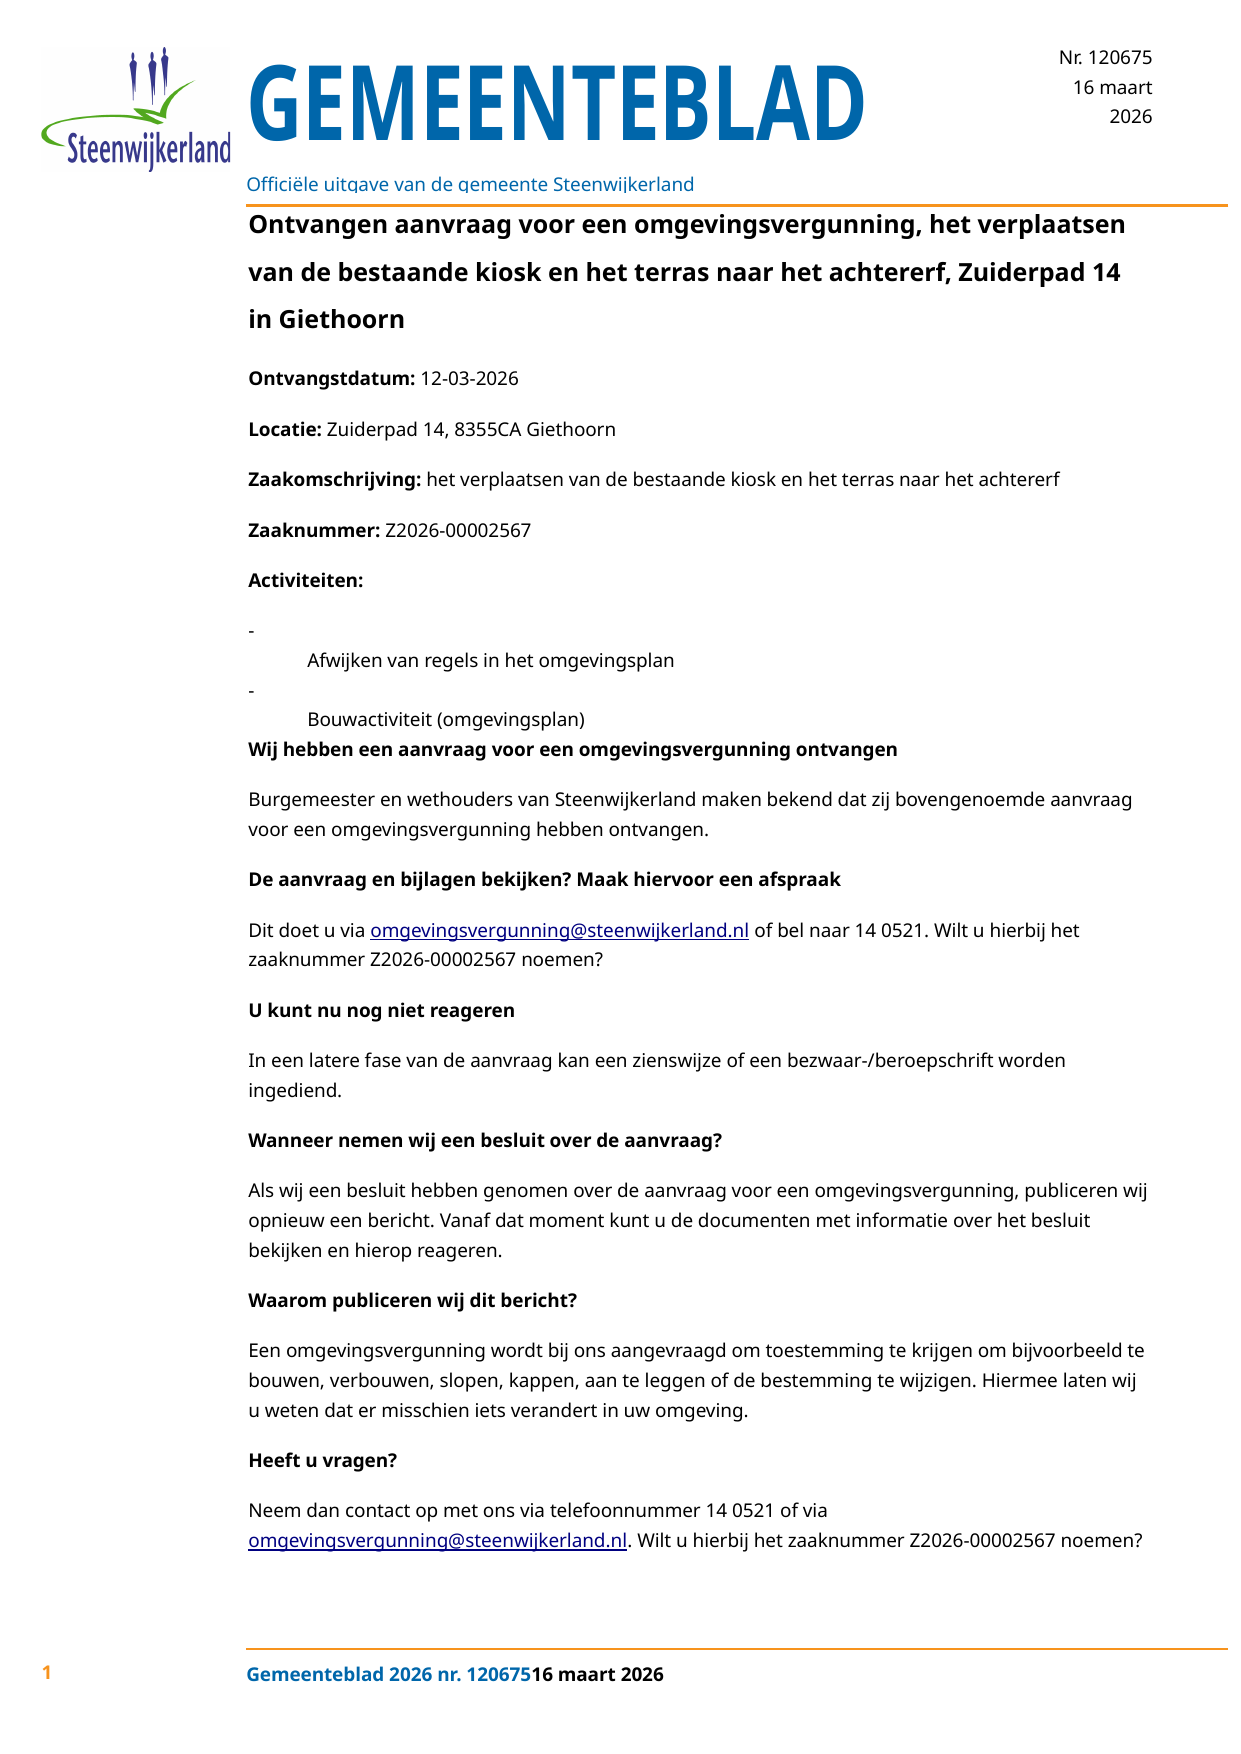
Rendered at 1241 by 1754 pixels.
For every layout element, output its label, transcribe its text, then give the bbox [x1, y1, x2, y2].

list Afwijken van regels in het omgevingsplan [248, 647, 1152, 673]
text In een latere fase van de aanvraag kan een zienswijze of een bezwaar-/beroepschrift worden ingediend. [248, 1047, 1152, 1102]
text Ontvangen aanvraag voor een omgevingsvergunning, het verplaatsen van de bestaande kiosk en het terras naar het achtererf, Zuiderpad 14 in Giethoorn [248, 207, 1152, 336]
text Als wij een besluit hebben genomen over de aanvraag voor een omgevingsvergunning, publiceren wij opnieuw een bericht. Vanaf dat moment kunt u de documenten met informatie over het besluit bekijken en hierop reageren. [248, 1178, 1152, 1262]
text Een omgevingsvergunning wordt bij ons aangevraagd om toestemming te krijgen om bijvoorbeeld te bouwen, verbouwen, slopen, kappen, aan te leggen of de bestemming te wijzigen. Hiermee laten wij u weten dat er misschien iets verandert in uw omgeving. [248, 1338, 1152, 1422]
text Wanneer nemen wij een besluit over de aanvraag? [248, 1127, 1152, 1153]
text De aanvraag en bijlagen bekijken? Maak hiervoor een afspraak [248, 866, 1152, 892]
text Neem dan contact op met ons via telefoonnummer 14 0521 of via omgevingsvergunning@steenwijkerland.nl. Wilt u hierbij het zaaknummer Z2026-00002567 noemen? [248, 1498, 1152, 1553]
text Zaakomschrijving: het verplaatsen van de bestaande kiosk en het terras naar het achtererf [248, 466, 1152, 492]
text Activiteiten: [248, 567, 1152, 593]
text Burgemeester en wethouders van Steenwijkerland maken bekend dat zij bovengenoemde aanvraag voor een omgevingsvergunning hebben ontvangen. [248, 786, 1152, 842]
text Ontvangstdatum: 12-03-2026 [248, 366, 1152, 391]
text Dit doet u via omgevingsvergunning@steenwijkerland.nl of bel naar 14 0521. Wilt u hierbij het zaaknummer Z2026-00002567 noemen? [248, 917, 1152, 972]
text Wij hebben een aanvraag voor een omgevingsvergunning ontvangen [248, 736, 1152, 762]
text Heeft u vragen? [248, 1447, 1152, 1473]
text Zaaknummer: Z2026-00002567 [248, 517, 1152, 542]
list Bouwactiviteit (omgevingsplan) [248, 706, 1152, 732]
text U kunt nu nog niet reageren [248, 997, 1152, 1022]
picture [41, 47, 231, 172]
text Locatie: Zuiderpad 14, 8355CA Giethoorn [248, 416, 1152, 442]
text Waarom publiceren wij dit bericht? [248, 1287, 1152, 1313]
